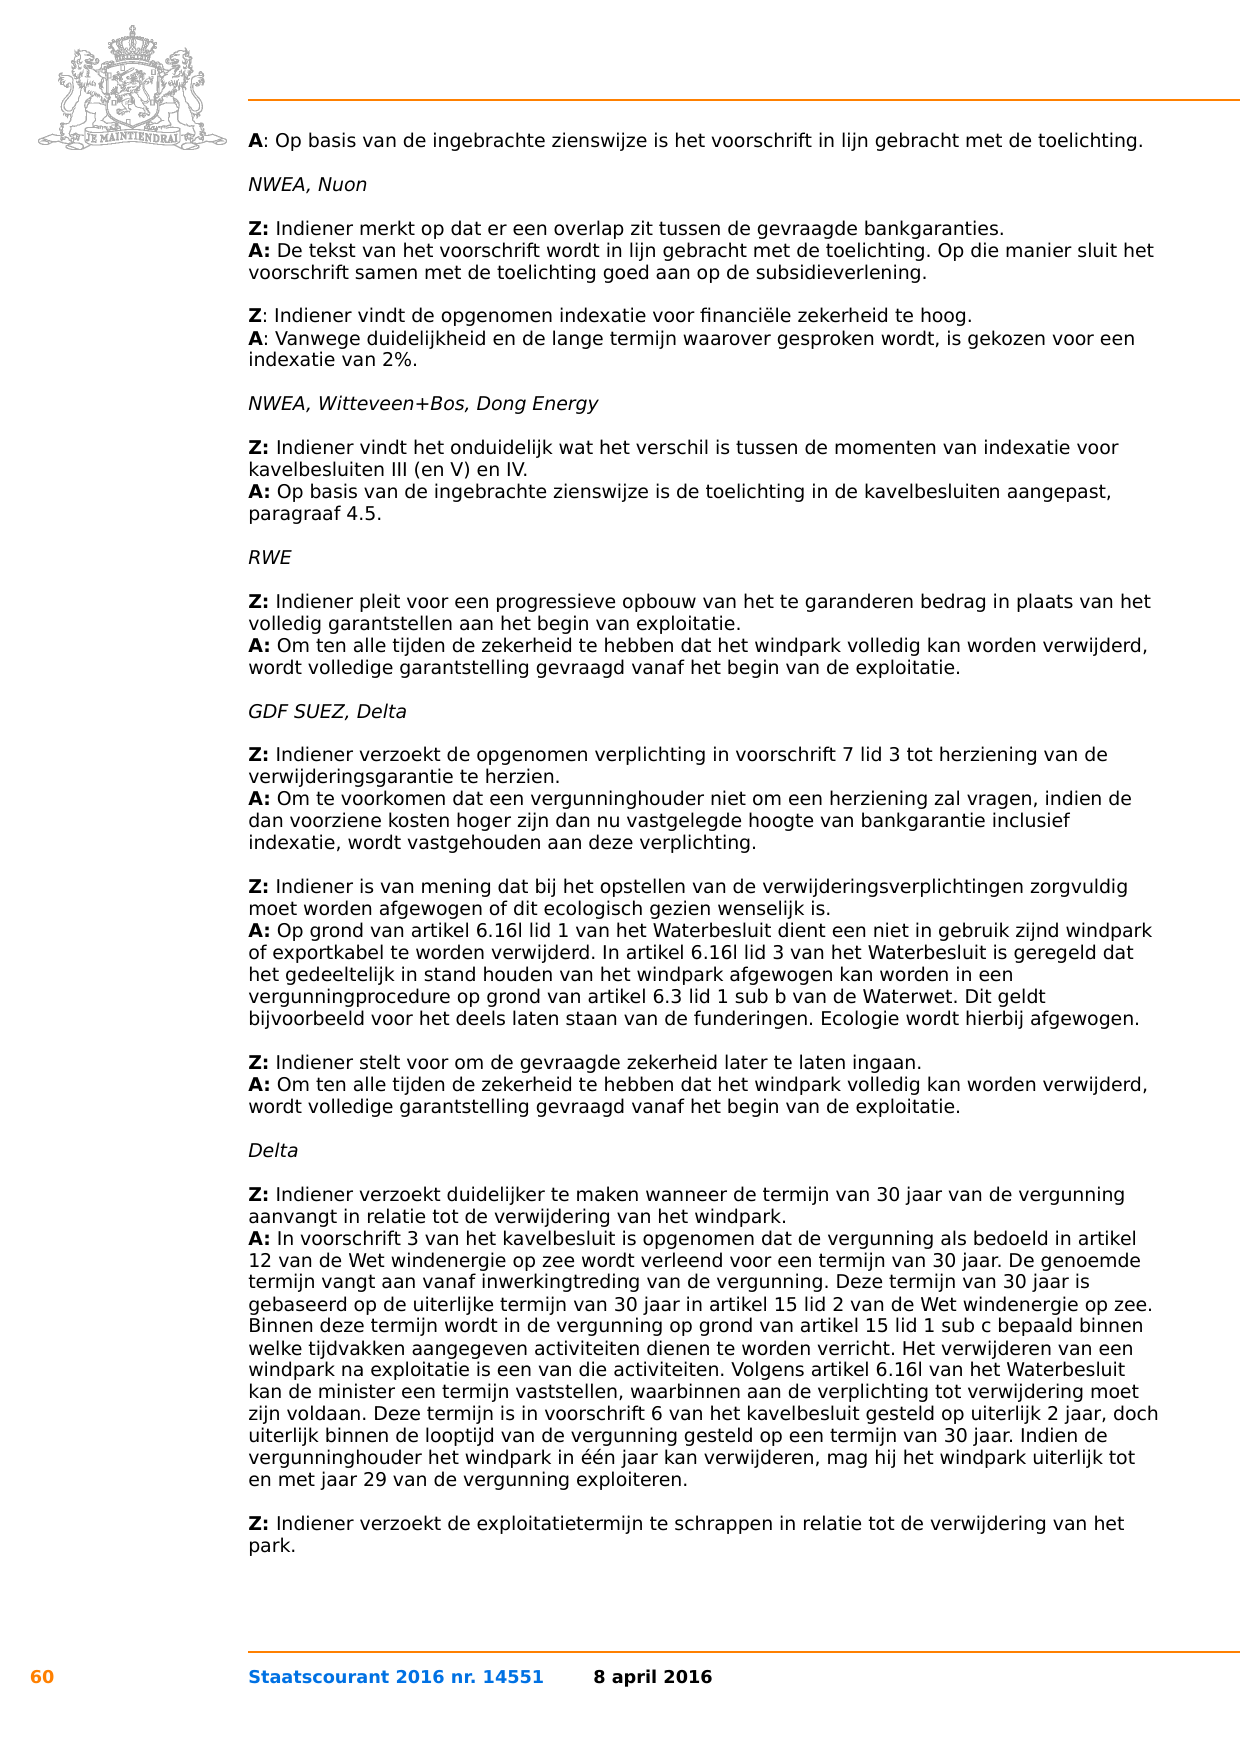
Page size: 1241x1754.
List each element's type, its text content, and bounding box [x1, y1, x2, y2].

subtitle NWEA, Nuon [248, 174, 1163, 196]
subtitle GDF SUEZ, Delta [248, 701, 1163, 722]
picture [38, 25, 227, 150]
text Z: Indiener verzoekt de opgenomen verplichting in voorschrift 7 lid 3 tot herziening van de verwijderingsgarantie te herzien. [248, 744, 1163, 788]
text A: Om ten alle tijden de zekerheid te hebben dat het windpark volledig kan worden verwijderd, wordt volledige garantstelling gevraagd vanaf het begin van de exploitatie. [248, 1074, 1163, 1118]
text Z: Indiener vindt het onduidelijk wat het verschil is tussen de momenten van indexatie voor kavelbesluiten III (en V) en IV. [248, 437, 1163, 481]
text A: De tekst van het voorschrift wordt in lijn gebracht met de toelichting. Op die manier sluit het voorschrift samen met de toelichting goed aan op de subsidieverlening. [248, 239, 1163, 283]
text Z: Indiener verzoekt duidelijker te maken wanneer de termijn van 30 jaar van de vergunning aanvangt in relatie tot de verwijdering van het windpark. [248, 1183, 1163, 1227]
text Z: Indiener vindt de opgenomen indexatie voor financiële zekerheid te hoog. [248, 305, 1163, 327]
text Z: Indiener merkt op dat er een overlap zit tussen de gevraagde bankgaranties. [248, 218, 1163, 239]
subtitle Delta [248, 1140, 1163, 1162]
text Z: Indiener verzoekt de exploitatietermijn te schrappen in relatie tot de verwijdering van het park. [248, 1513, 1163, 1557]
text A: Op basis van de ingebrachte zienswijze is de toelichting in de kavelbesluiten aangepast, paragraaf 4.5. [248, 481, 1163, 525]
text Z: Indiener stelt voor om de gevraagde zekerheid later te laten ingaan. [248, 1052, 1163, 1074]
subtitle RWE [248, 547, 1163, 569]
text A: Om te voorkomen dat een vergunninghouder niet om een herziening zal vragen, indien de dan voorziene kosten hoger zijn dan nu vastgelegde hoogte van bankgarantie inclusief indexatie, wordt vastgehouden aan deze verplichting. [248, 788, 1163, 854]
text A: Vanwege duidelijkheid en de lange termijn waarover gesproken wordt, is gekozen voor een indexatie van 2%. [248, 327, 1163, 371]
text A: In voorschrift 3 van het kavelbesluit is opgenomen dat de vergunning als bedoeld in artikel 12 van de Wet windenergie op zee wordt verleend voor een termijn van 30 jaar. De genoemde termijn vangt aan vanaf inwerkingtreding van de vergunning. Deze termijn van 30 jaar is gebaseerd op de uiterlijke termijn van 30 jaar in artikel 15 lid 2 van de Wet windenergie op zee. Binnen deze termijn wordt in de vergunning op grond van artikel 15 lid 1 sub c bepaald binnen welke tijdvakken aangegeven activiteiten dienen te worden verricht. Het verwijderen van een windpark na exploitatie is een van die activiteiten. Volgens artikel 6.16l van het Waterbesluit kan de minister een termijn vaststellen, waarbinnen aan de verplichting tot verwijdering moet zijn voldaan. Deze termijn is in voorschrift 6 van het kavelbesluit gesteld op uiterlijk 2 jaar, doch uiterlijk binnen de looptijd van de vergunning gesteld op een termijn van 30 jaar. Indien de vergunninghouder het windpark in één jaar kan verwijderen, mag hij het windpark uiterlijk tot en met jaar 29 van de vergunning exploiteren. [248, 1227, 1163, 1491]
text A: Op grond van artikel 6.16l lid 1 van het Waterbesluit dient een niet in gebruik zijnd windpark of exportkabel te worden verwijderd. In artikel 6.16l lid 3 van het Waterbesluit is geregeld dat het gedeeltelijk in stand houden van het windpark afgewogen kan worden in een vergunningprocedure op grond van artikel 6.3 lid 1 sub b van de Waterwet. Dit geldt bijvoorbeeld voor het deels laten staan van de funderingen. Ecologie wordt hierbij afgewogen. [248, 920, 1163, 1030]
text Z: Indiener pleit voor een progressieve opbouw van het te garanderen bedrag in plaats van het volledig garantstellen aan het begin van exploitatie. [248, 591, 1163, 635]
text A: Op basis van de ingebrachte zienswijze is het voorschrift in lijn gebracht met de toelichting. [248, 130, 1163, 152]
subtitle NWEA, Witteveen+Bos, Dong Energy [248, 393, 1163, 415]
text A: Om ten alle tijden de zekerheid te hebben dat het windpark volledig kan worden verwijderd, wordt volledige garantstelling gevraagd vanaf het begin van de exploitatie. [248, 635, 1163, 679]
text Z: Indiener is van mening dat bij het opstellen van de verwijderingsverplichtingen zorgvuldig moet worden afgewogen of dit ecologisch gezien wenselijk is. [248, 876, 1163, 920]
